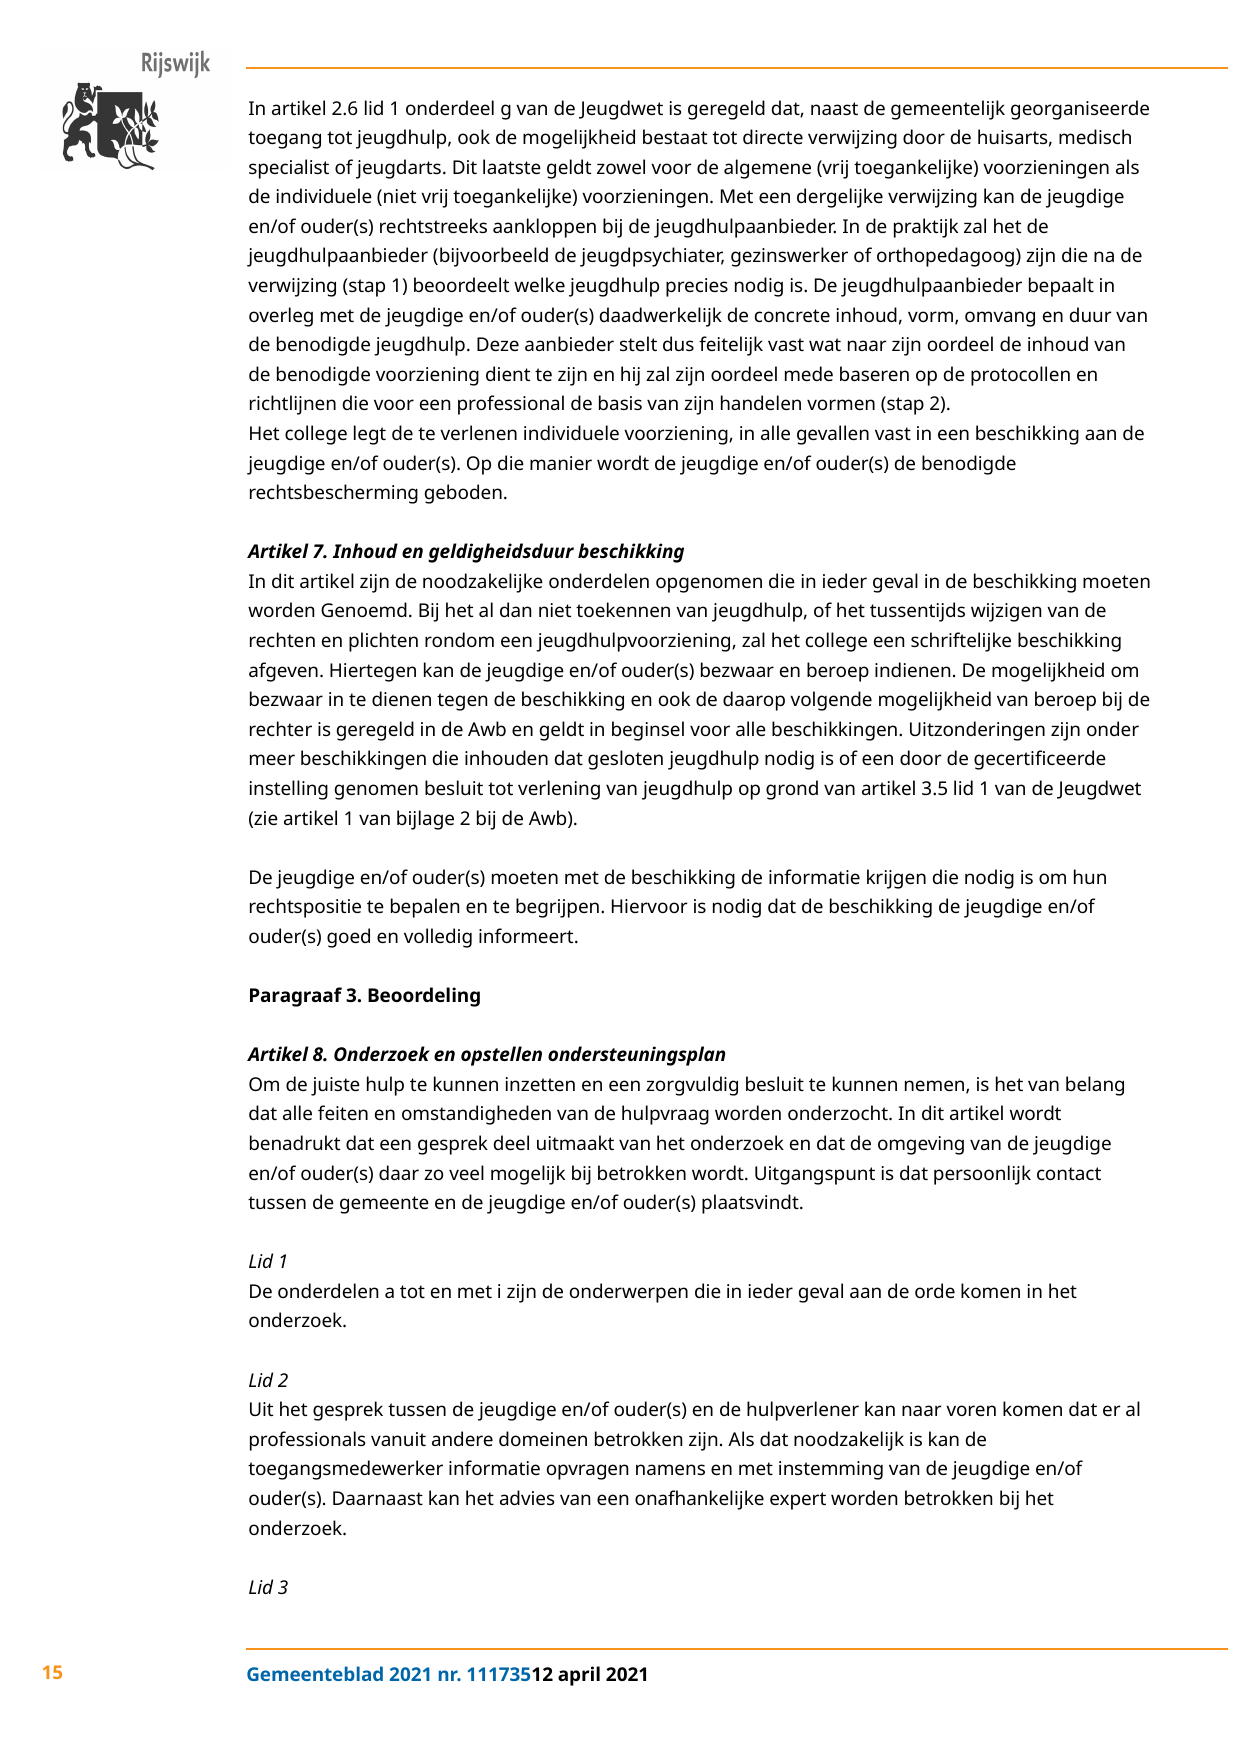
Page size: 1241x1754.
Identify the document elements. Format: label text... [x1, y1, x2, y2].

text Lid 2 [248, 1367, 1152, 1393]
text Het college legt de te verlenen individuele voorziening, in alle gevallen vast in een beschikking aan de jeugdige en/of ouder(s). Op die manier wordt de jeugdige en/of ouder(s) de benodigde rechtsbescherming geboden. [248, 420, 1152, 505]
text In artikel 2.6 lid 1 onderdeel g van de Jeugdwet is geregeld dat, naast de gemeentelijk georganiseerde toegang tot jeugdhulp, ook de mogelijkheid bestaat tot directe verwijzing door de huisarts, medisch specialist of jeugdarts. Dit laatste geldt zowel voor de algemene (vrij toegankelijke) voorzieningen als de individuele (niet vrij toegankelijke) voorzieningen. Met een dergelijke verwijzing kan de jeugdige en/of ouder(s) rechtstreeks aankloppen bij de jeugdhulpaanbieder. In de praktijk zal het de jeugdhulpaanbieder (bijvoorbeeld de jeugdpsychiater, gezinswerker of orthopedagoog) zijn die na de verwijzing (stap 1) beoordeelt welke jeugdhulp precies nodig is. De jeugdhulpaanbieder bepaalt in overleg met de jeugdige en/of ouder(s) daadwerkelijk de concrete inhoud, vorm, omvang en duur van de benodigde jeugdhulp. Deze aanbieder stelt dus feitelijk vast wat naar zijn oordeel de inhoud van de benodigde voorziening dient te zijn en hij zal zijn oordeel mede baseren op de protocollen en [248, 95, 1152, 387]
text De onderdelen a tot en met i zijn de onderwerpen die in ieder geval aan de orde komen in het onderzoek. [248, 1278, 1152, 1333]
text Lid 3 [248, 1574, 1152, 1600]
text Om de juiste hulp te kunnen inzetten en een zorgvuldig besluit te kunnen nemen, is het van belang dat alle feiten en omstandigheden van de hulpvraag worden onderzocht. In dit artikel wordt benadrukt dat een gesprek deel uitmaakt van het onderzoek en dat de omgeving van de jeugdige en/of ouder(s) daar zo veel mogelijk bij betrokken wordt. Uitgangspunt is dat persoonlijk contact tussen de gemeente en de jeugdige en/of ouder(s) plaatsvindt. [248, 1071, 1152, 1215]
text Paragraaf 3. Beoordeling [248, 982, 1152, 1008]
text Artikel 7. Inhoud en geldigheidsduur beschikking [248, 538, 1152, 564]
text Artikel 8. Onderzoek en opstellen ondersteuningsplan [248, 1041, 1152, 1067]
text Uit het gesprek tussen de jeugdige en/of ouder(s) en de hulpverlener kan naar voren komen dat er al professionals vanuit andere domeinen betrokken zijn. Als dat noodzakelijk is kan de toegangsmedewerker informatie opvragen namens en met instemming van de jeugdige en/of ouder(s). Daarnaast kan het advies van een onafhankelijke expert worden betrokken bij het onderzoek. [248, 1396, 1152, 1541]
text Lid 1 [248, 1248, 1152, 1274]
text richtlijnen die voor een professional de basis van zijn handelen vormen (stap 2). [248, 391, 1152, 416]
picture [41, 47, 231, 172]
text In dit artikel zijn de noodzakelijke onderdelen opgenomen die in ieder geval in de beschikking moeten worden Genoemd. Bij het al dan niet toekennen van jeugdhulp, of het tussentijds wijzigen van de rechten en plichten rondom een jeugdhulpvoorziening, zal het college een schriftelijke beschikking afgeven. Hiertegen kan de jeugdige en/of ouder(s) bezwaar en beroep indienen. De mogelijkheid om bezwaar in te dienen tegen de beschikking en ook de daarop volgende mogelijkheid van beroep bij de rechter is geregeld in de Awb en geldt in beginsel voor alle beschikkingen. Uitzonderingen zijn onder meer beschikkingen die inhouden dat gesloten jeugdhulp nodig is of een door de gecertificeerde instelling genomen besluit tot verlening van jeugdhulp op grond van artikel 3.5 lid 1 van de Jeugdwet (zie artikel 1 van bijlage 2 bij de Awb). [248, 568, 1152, 831]
text De jeugdige en/of ouder(s) moeten met de beschikking de informatie krijgen die nodig is om hun rechtspositie te bepalen en te begrijpen. Hiervoor is nodig dat de beschikking de jeugdige en/of ouder(s) goed en volledig informeert. [248, 864, 1152, 949]
